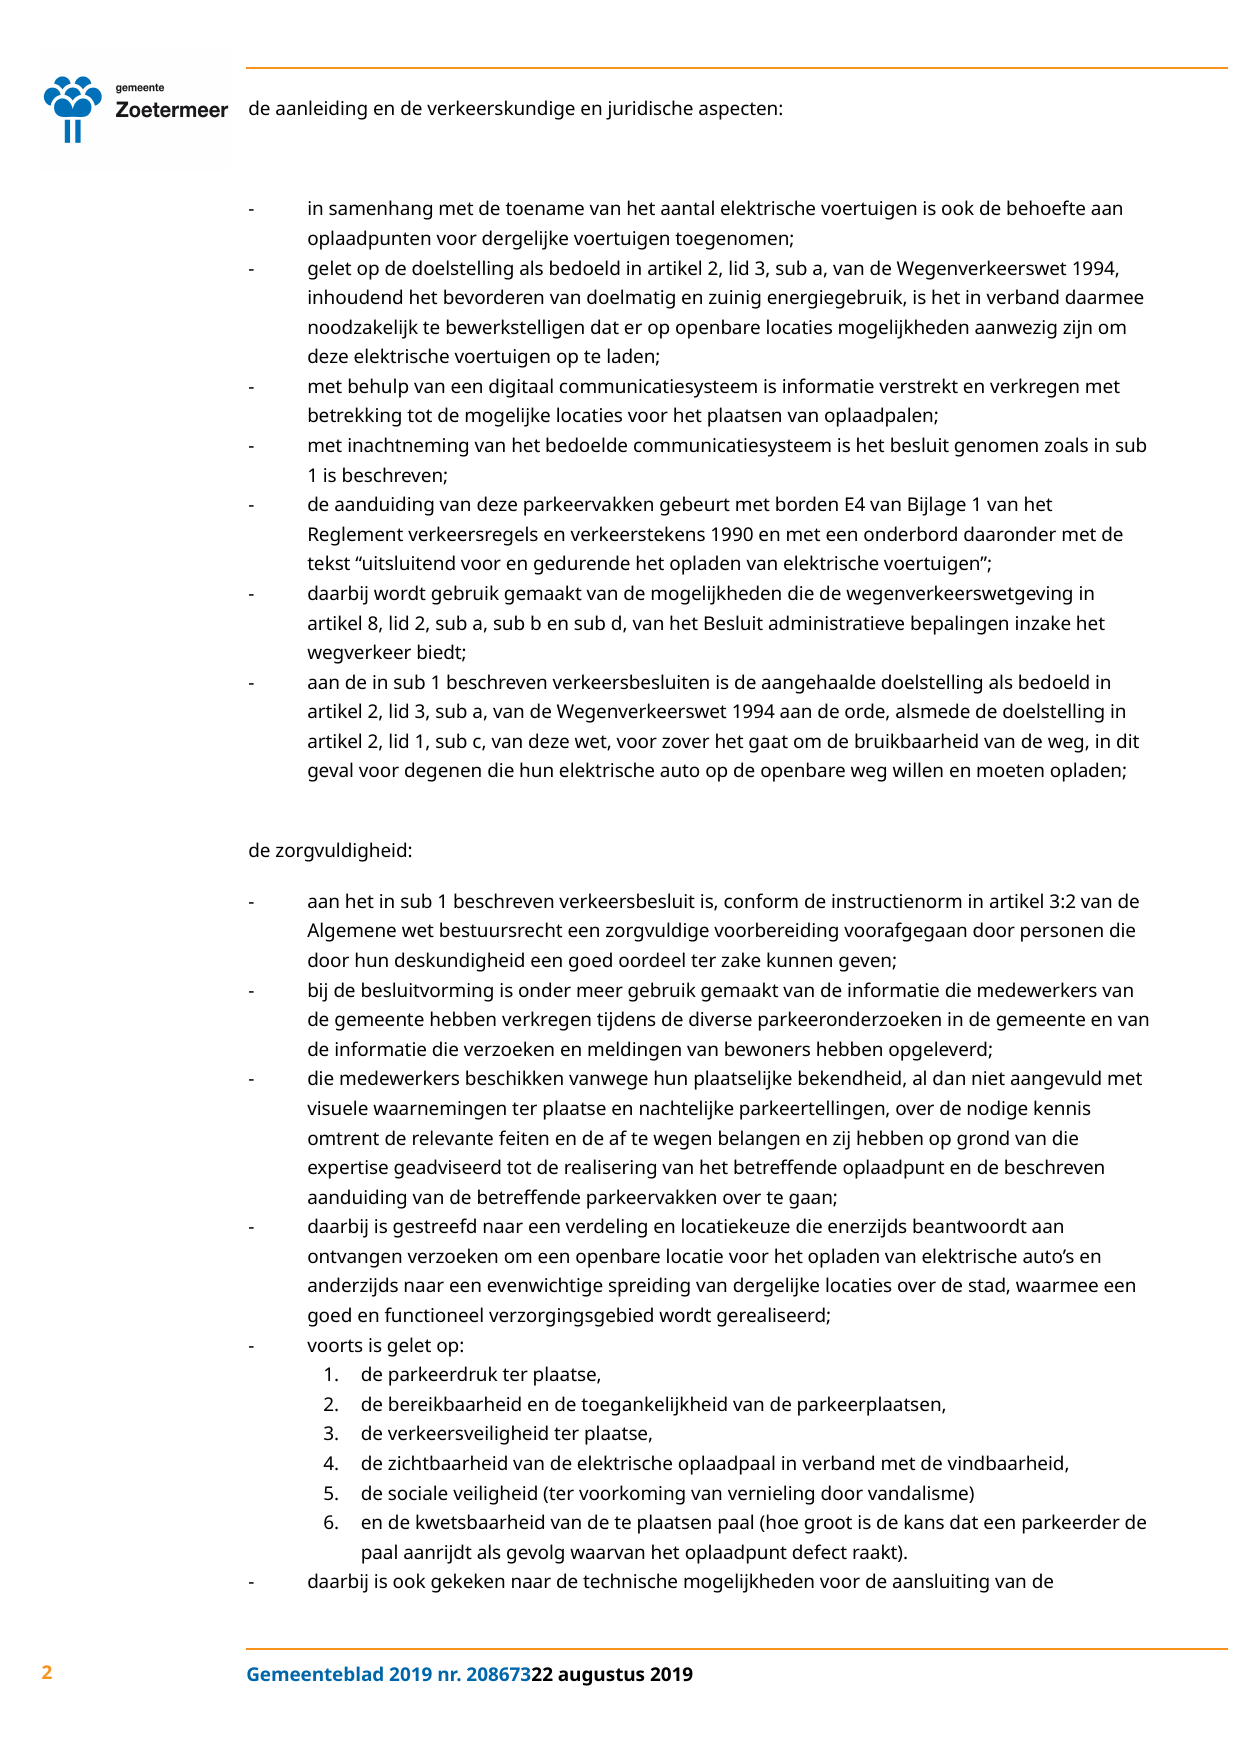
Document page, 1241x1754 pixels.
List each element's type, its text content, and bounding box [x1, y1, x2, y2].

picture [41, 47, 231, 172]
list daarbij wordt gebruik gemaakt van de mogelijkheden die de wegenverkeerswetgeving in artikel 8, lid 2, sub a, sub b en sub d, van het Besluit administratieve bepalingen inzake het wegverkeer biedt; [248, 580, 1152, 665]
text de zorgvuldigheid: [248, 838, 1152, 863]
list daarbij is gestreefd naar een verdeling en locatiekeuze die enerzijds beantwoordt aan ontvangen verzoeken om een openbare locatie voor het opladen van elektrische auto’s en anderzijds naar een evenwichtige spreiding van dergelijke locaties over de stad, waarmee een goed en functioneel verzorgingsgebied wordt gerealiseerd; [248, 1213, 1152, 1328]
list daarbij is ook gekeken naar de technische mogelijkheden voor de aansluiting van de [248, 1568, 1152, 1594]
text de aanleiding en de verkeerskundige en juridische aspecten: [248, 95, 1152, 121]
list met inachtneming van het bedoelde communicatiesysteem is het besluit genomen zoals in sub 1 is beschreven; [248, 432, 1152, 488]
list de zichtbaarheid van de elektrische oplaadpaal in verband met de vindbaarheid, [323, 1450, 1152, 1476]
list en de kwetsbaarheid van de te plaatsen paal (hoe groot is de kans dat een parkeerder de paal aanrijdt als gevolg waarvan het oplaadpunt defect raakt). [323, 1509, 1152, 1565]
list gelet op de doelstelling als bedoeld in artikel 2, lid 3, sub a, van de Wegenverkeerswet 1994, inhoudend het bevorderen van doelmatig en zuinig energiegebruik, is het in verband daarmee noodzakelijk te bewerkstelligen dat er op openbare locaties mogelijkheden aanwezig zijn om deze elektrische voertuigen op te laden; [248, 255, 1152, 369]
list de aanduiding van deze parkeervakken gebeurt met borden E4 van Bijlage 1 van het Reglement verkeersregels en verkeerstekens 1990 en met een onderbord daaronder met de tekst “uitsluitend voor en gedurende het opladen van elektrische voertuigen”; [248, 491, 1152, 576]
list met behulp van een digitaal communicatiesysteem is informatie verstrekt en verkregen met betrekking tot de mogelijke locaties voor het plaatsen van oplaadpalen; [248, 373, 1152, 428]
list aan het in sub 1 beschreven verkeersbesluit is, conform de instructienorm in artikel 3:2 van de Algemene wet bestuursrecht een zorgvuldige voorbereiding voorafgegaan door personen die door hun deskundigheid een goed oordeel ter zake kunnen geven; [248, 888, 1152, 973]
list voorts is gelet op: [248, 1332, 1152, 1358]
list bij de besluitvorming is onder meer gebruik gemaakt van de informatie die medewerkers van de gemeente hebben verkregen tijdens de diverse parkeeronderzoeken in de gemeente en van de informatie die verzoeken en meldingen van bewoners hebben opgeleverd; [248, 977, 1152, 1062]
list de parkeerdruk ter plaatse, [323, 1361, 1152, 1387]
list aan de in sub 1 beschreven verkeersbesluiten is de aangehaalde doelstelling als bedoeld in artikel 2, lid 3, sub a, van de Wegenverkeerswet 1994 aan de orde, alsmede de doelstelling in artikel 2, lid 1, sub c, van deze wet, voor zover het gaat om de bruikbaarheid van de weg, in dit geval voor degenen die hun elektrische auto op de openbare weg willen en moeten opladen; [248, 669, 1152, 783]
list de sociale veiligheid (ter voorkoming van vernieling door vandalisme) [323, 1480, 1152, 1506]
list de bereikbaarheid en de toegankelijkheid van de parkeerplaatsen, [323, 1391, 1152, 1417]
list die medewerkers beschikken vanwege hun plaatselijke bekendheid, al dan niet aangevuld met visuele waarnemingen ter plaatse en nachtelijke parkeertellingen, over de nodige kennis omtrent de relevante feiten en de af te wegen belangen en zij hebben op grond van die expertise geadviseerd tot de realisering van het betreffende oplaadpunt en de beschreven aanduiding van de betreffende parkeervakken over te gaan; [248, 1066, 1152, 1210]
list de verkeersveiligheid ter plaatse, [323, 1421, 1152, 1446]
list in samenhang met de toename van het aantal elektrische voertuigen is ook de behoefte aan oplaadpunten voor dergelijke voertuigen toegenomen; [248, 196, 1152, 251]
